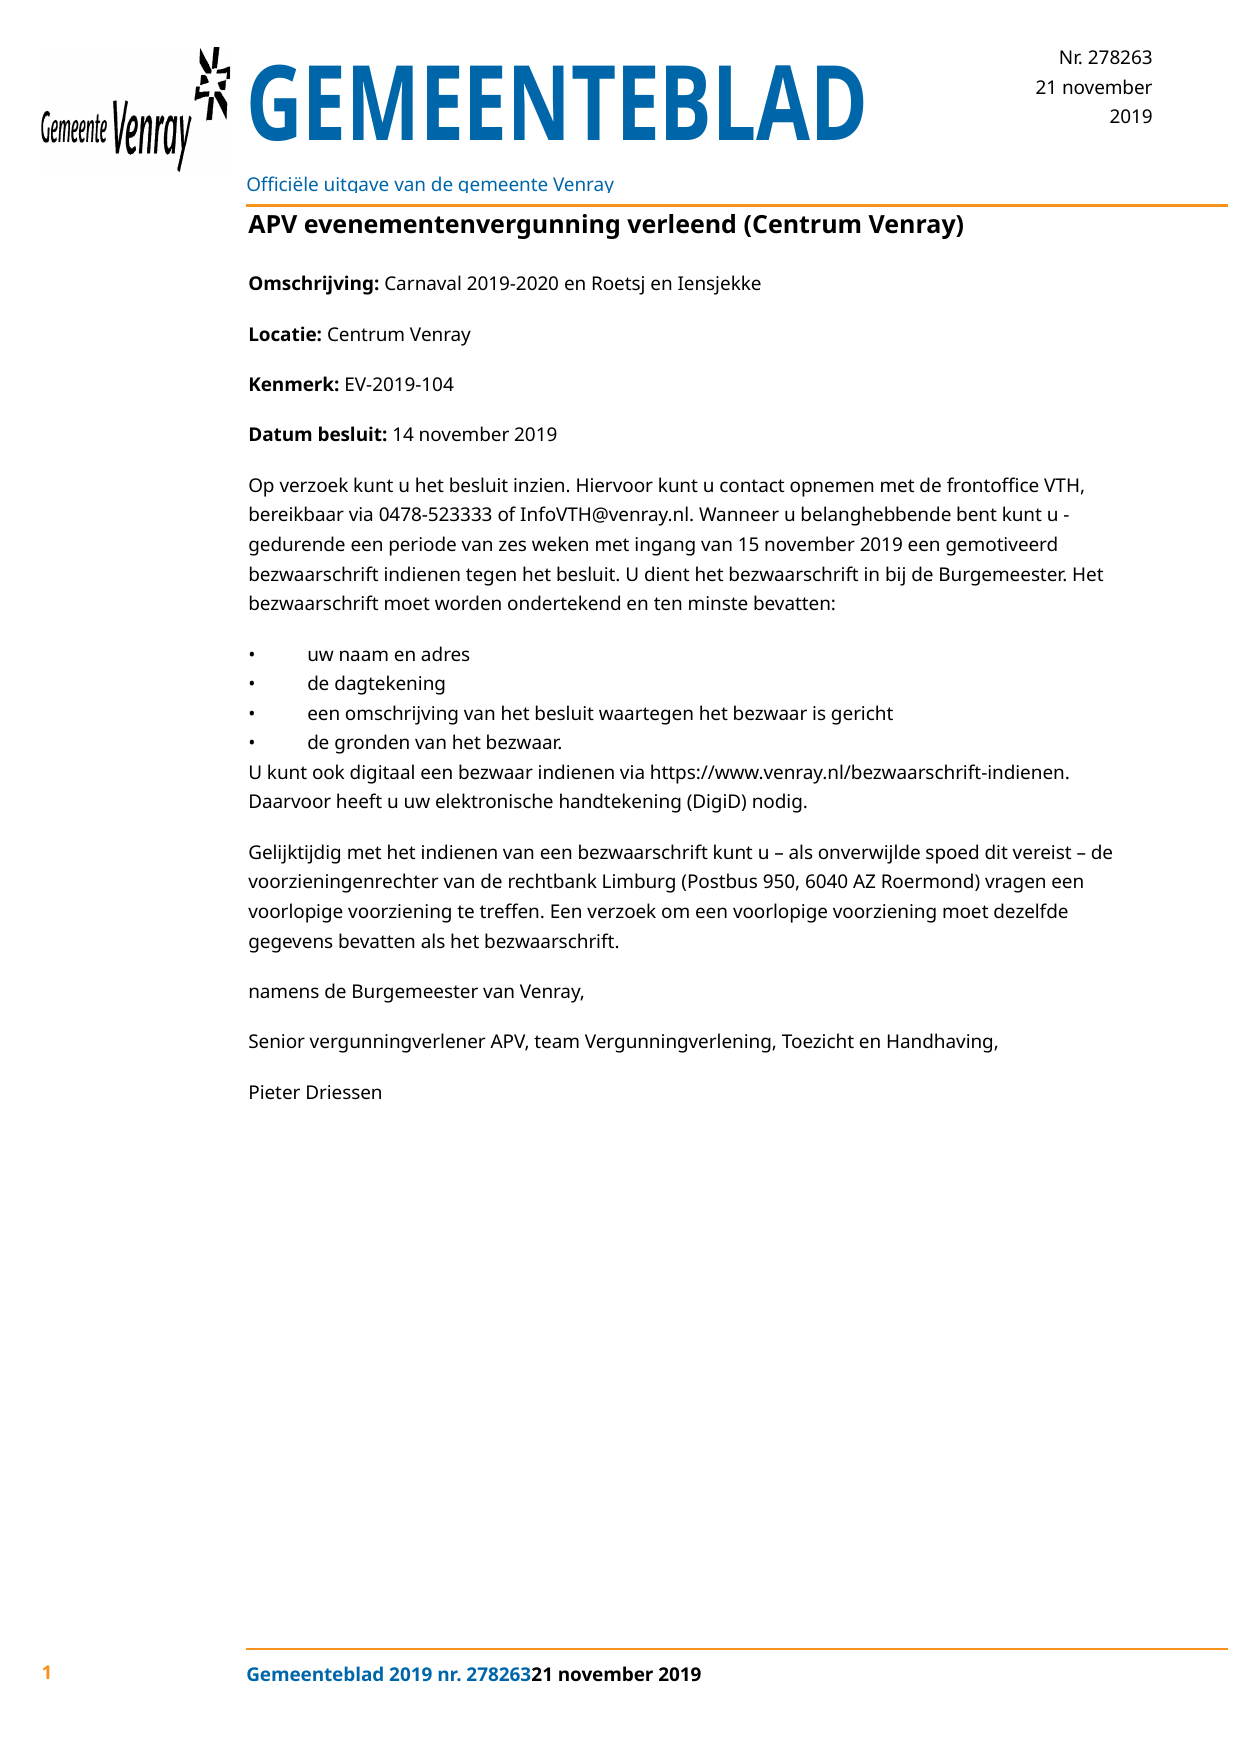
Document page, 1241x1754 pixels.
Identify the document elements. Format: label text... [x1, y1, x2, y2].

text Senior vergunningverlener APV, team Vergunningverlening, Toezicht en Handhaving, [248, 1029, 1152, 1054]
picture [41, 47, 231, 172]
list de gronden van het bezwaar. [248, 729, 1152, 755]
text Datum besluit: 14 november 2019 [248, 422, 1152, 447]
text Pieter Driessen [248, 1079, 1152, 1105]
text Kenmerk: EV-2019-104 [248, 371, 1152, 397]
text namens de Burgemeester van Venray, [248, 978, 1152, 1004]
text U kunt ook digitaal een bezwaar indienen via https://www.venray.nl/bezwaarschrift-indienen. Daarvoor heeft u uw elektronische handtekening (DigiD) nodig. [248, 759, 1152, 814]
text APV evenementenvergunning verleend (Centrum Venray) [248, 207, 1152, 241]
text Gelijktijdig met het indienen van een bezwaarschrift kunt u – als onverwijlde spoed dit vereist – de voorzieningenrechter van de rechtbank Limburg (Postbus 950, 6040 AZ Roermond) vragen een voorlopige voorziening te treffen. Een verzoek om een voorlopige voorziening moet dezelfde gegevens bevatten als het bezwaarschrift. [248, 839, 1152, 953]
list uw naam en adres [248, 641, 1152, 666]
text Locatie: Centrum Venray [248, 321, 1152, 346]
text Omschrijving: Carnaval 2019-2020 en Roetsj en Iensjekke [248, 270, 1152, 296]
list de dagtekening [248, 670, 1152, 696]
text Op verzoek kunt u het besluit inzien. Hiervoor kunt u contact opnemen met de frontoffice VTH, bereikbaar via 0478-523333 of InfoVTH@venray.nl. Wanneer u belanghebbende bent kunt u - gedurende een periode van zes weken met ingang van 15 november 2019 een gemotiveerd bezwaarschrift indienen tegen het besluit. U dient het bezwaarschrift in bij de Burgemeester. Het bezwaarschrift moet worden ondertekend en ten minste bevatten: [248, 472, 1152, 616]
list een omschrijving van het besluit waartegen het bezwaar is gericht [248, 700, 1152, 726]
